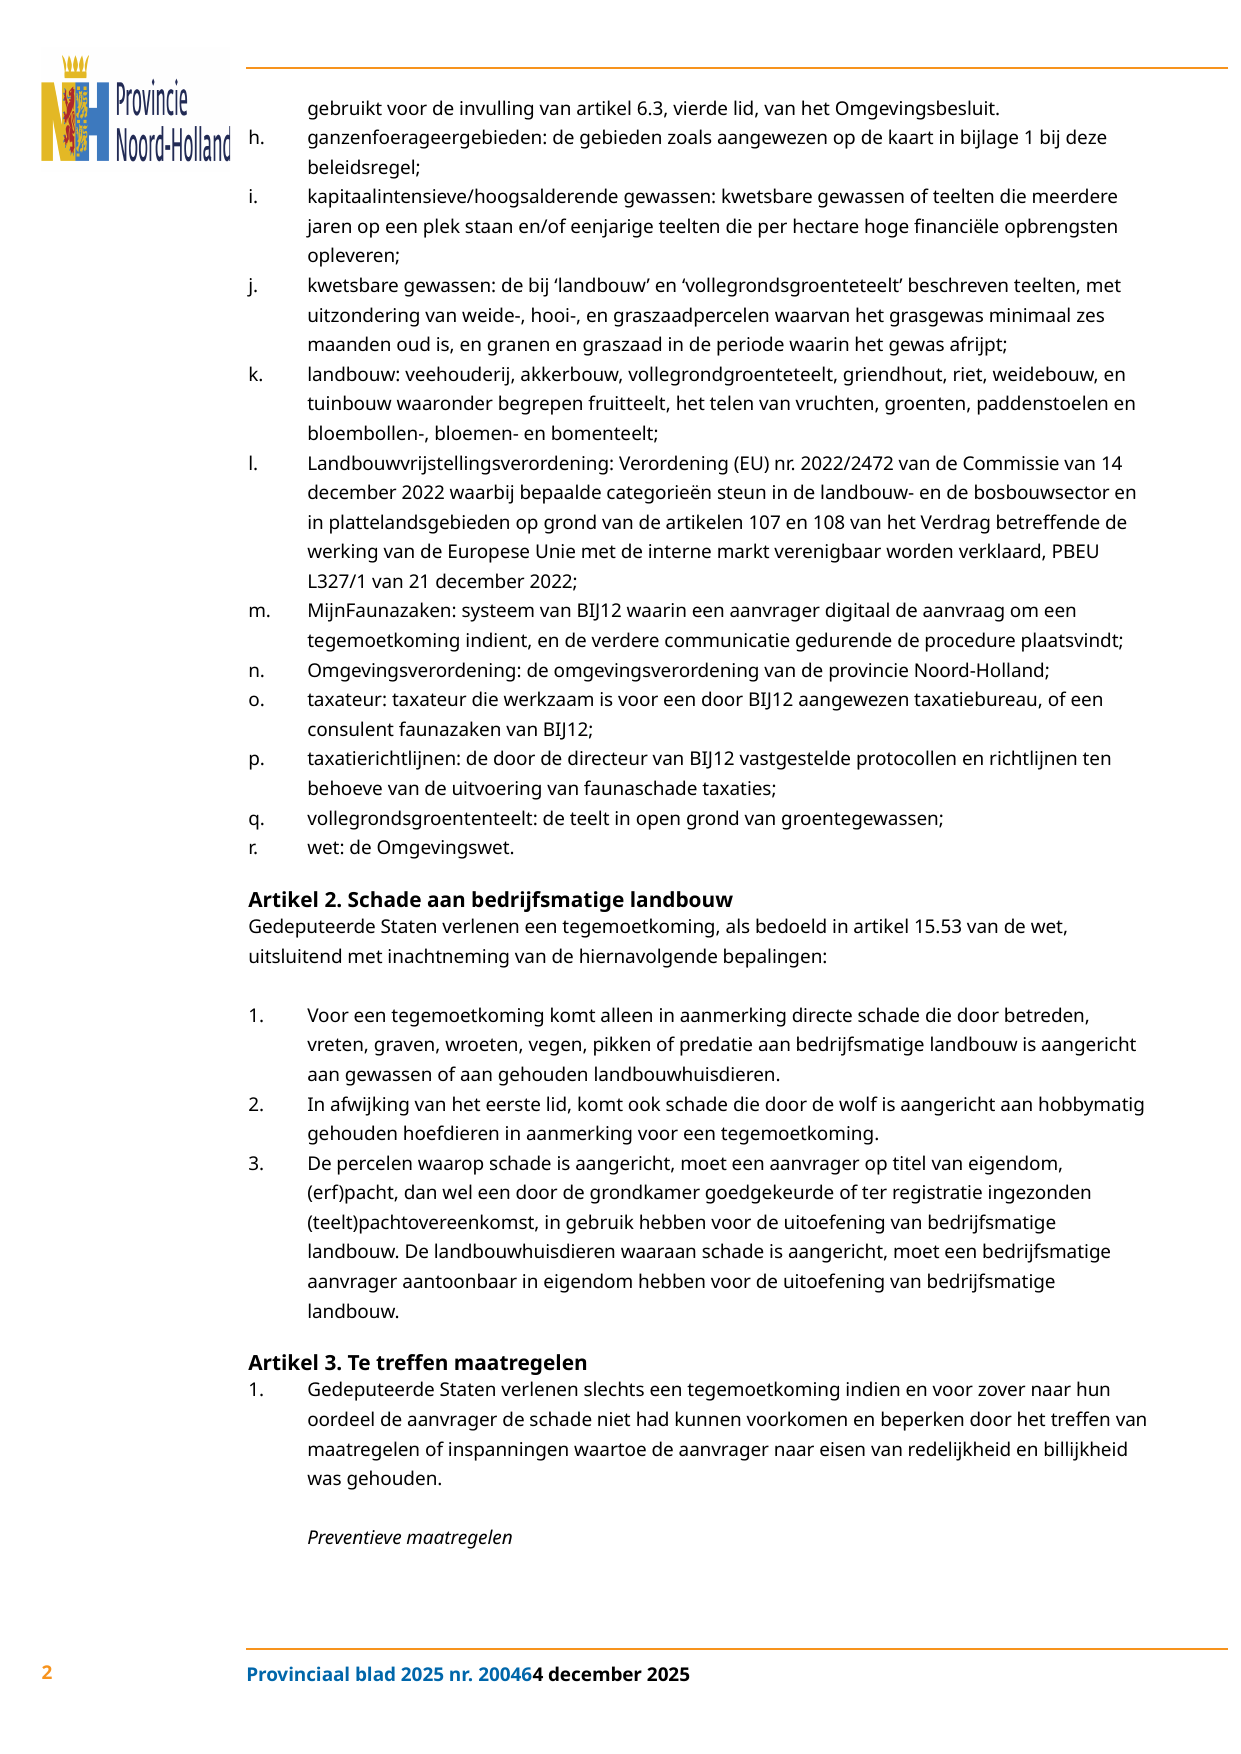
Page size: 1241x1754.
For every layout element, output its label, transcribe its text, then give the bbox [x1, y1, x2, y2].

list Omgevingsverordening: de omgevingsverordening van de provincie Noord-Holland; [248, 657, 1152, 683]
list taxatierichtlijnen: de door de directeur van BIJ12 vastgestelde protocollen en richtlijnen ten behoeve van de uitvoering van faunaschade taxaties; [248, 746, 1152, 801]
list taxateur: taxateur die werkzaam is voor een door BIJ12 aangewezen taxatiebureau, of een consulent faunazaken van BIJ12; [248, 686, 1152, 742]
list gebruikt voor de invulling van artikel 6.3, vierde lid, van het Omgevingsbesluit. [248, 95, 1152, 121]
list Gedeputeerde Staten verlenen slechts een tegemoetkoming indien en voor zover naar hun oordeel de aanvrager de schade niet had kunnen voorkomen en beperken door het treffen van maatregelen of inspanningen waartoe de aanvrager naar eisen van redelijkheid en billijkheid was gehouden. [248, 1377, 1152, 1491]
text Gedeputeerde Staten verlenen een tegemoetkoming, als bedoeld in artikel 15.53 van de wet, uitsluitend met inachtneming van de hiernavolgende bepalingen: [248, 913, 1152, 968]
list kwetsbare gewassen: de bij ‘landbouw’ en ‘vollegrondsgroenteteelt’ beschreven teelten, met uitzondering van weide-, hooi-, en graszaadpercelen waarvan het grasgewas minimaal zes maanden oud is, en granen en graszaad in de periode waarin het gewas afrijpt; [248, 272, 1152, 357]
list landbouw: veehouderij, akkerbouw, vollegrondgroenteteelt, griendhout, riet, weidebouw, en tuinbouw waaronder begrepen fruitteelt, het telen van vruchten, groenten, paddenstoelen en bloembollen-, bloemen- en bomenteelt; [248, 361, 1152, 446]
list wet: de Omgevingswet. [248, 834, 1152, 860]
list Preventieve maatregelen [248, 1524, 1152, 1550]
list Voor een tegemoetkoming komt alleen in aanmerking directe schade die door betreden, vreten, graven, wroeten, vegen, pikken of predatie aan bedrijfsmatige landbouw is aangericht aan gewassen of aan gehouden landbouwhuisdieren. [248, 1002, 1152, 1087]
list kapitaalintensieve/hoogsalderende gewassen: kwetsbare gewassen of teelten die meerdere jaren op een plek staan en/of eenjarige teelten die per hectare hoge financiële opbrengsten opleveren; [248, 183, 1152, 268]
list ganzenfoerageergebieden: de gebieden zoals aangewezen op de kaart in bijlage 1 bij deze beleidsregel; [248, 124, 1152, 180]
list Landbouwvrijstellingsverordening: Verordening (EU) nr. 2022/2472 van de Commissie van 14 december 2022 waarbij bepaalde categorieën steun in de landbouw- en de bosbouwsector en in plattelandsgebieden op grond van de artikelen 107 en 108 van het Verdrag betreffende de werking van de Europese Unie met de interne markt verenigbaar worden verklaard, PBEU L327/1 van 21 december 2022; [248, 450, 1152, 594]
text Artikel 3. Te treffen maatregelen [248, 1348, 1152, 1377]
list In afwijking van het eerste lid, komt ook schade die door de wolf is aangericht aan hobbymatig gehouden hoefdieren in aanmerking voor een tegemoetkoming. [248, 1091, 1152, 1146]
list MijnFaunazaken: systeem van BIJ12 waarin een aanvrager digitaal de aanvraag om een tegemoetkoming indient, en de verdere communicatie gedurende de procedure plaatsvindt; [248, 598, 1152, 653]
list De percelen waarop schade is aangericht, moet een aanvrager op titel van eigendom, (erf)pacht, dan wel een door de grondkamer goedgekeurde of ter registratie ingezonden (teelt)pachtovereenkomst, in gebruik hebben voor de uitoefening van bedrijfsmatige landbouw. De landbouwhuisdieren waaraan schade is aangericht, moet een bedrijfsmatige aanvrager aantoonbaar in eigendom hebben voor de uitoefening van bedrijfsmatige landbouw. [248, 1150, 1152, 1323]
text Artikel 2. Schade aan bedrijfsmatige landbouw [248, 885, 1152, 913]
picture [41, 47, 231, 172]
list vollegrondsgroententeelt: de teelt in open grond van groentegewassen; [248, 805, 1152, 831]
